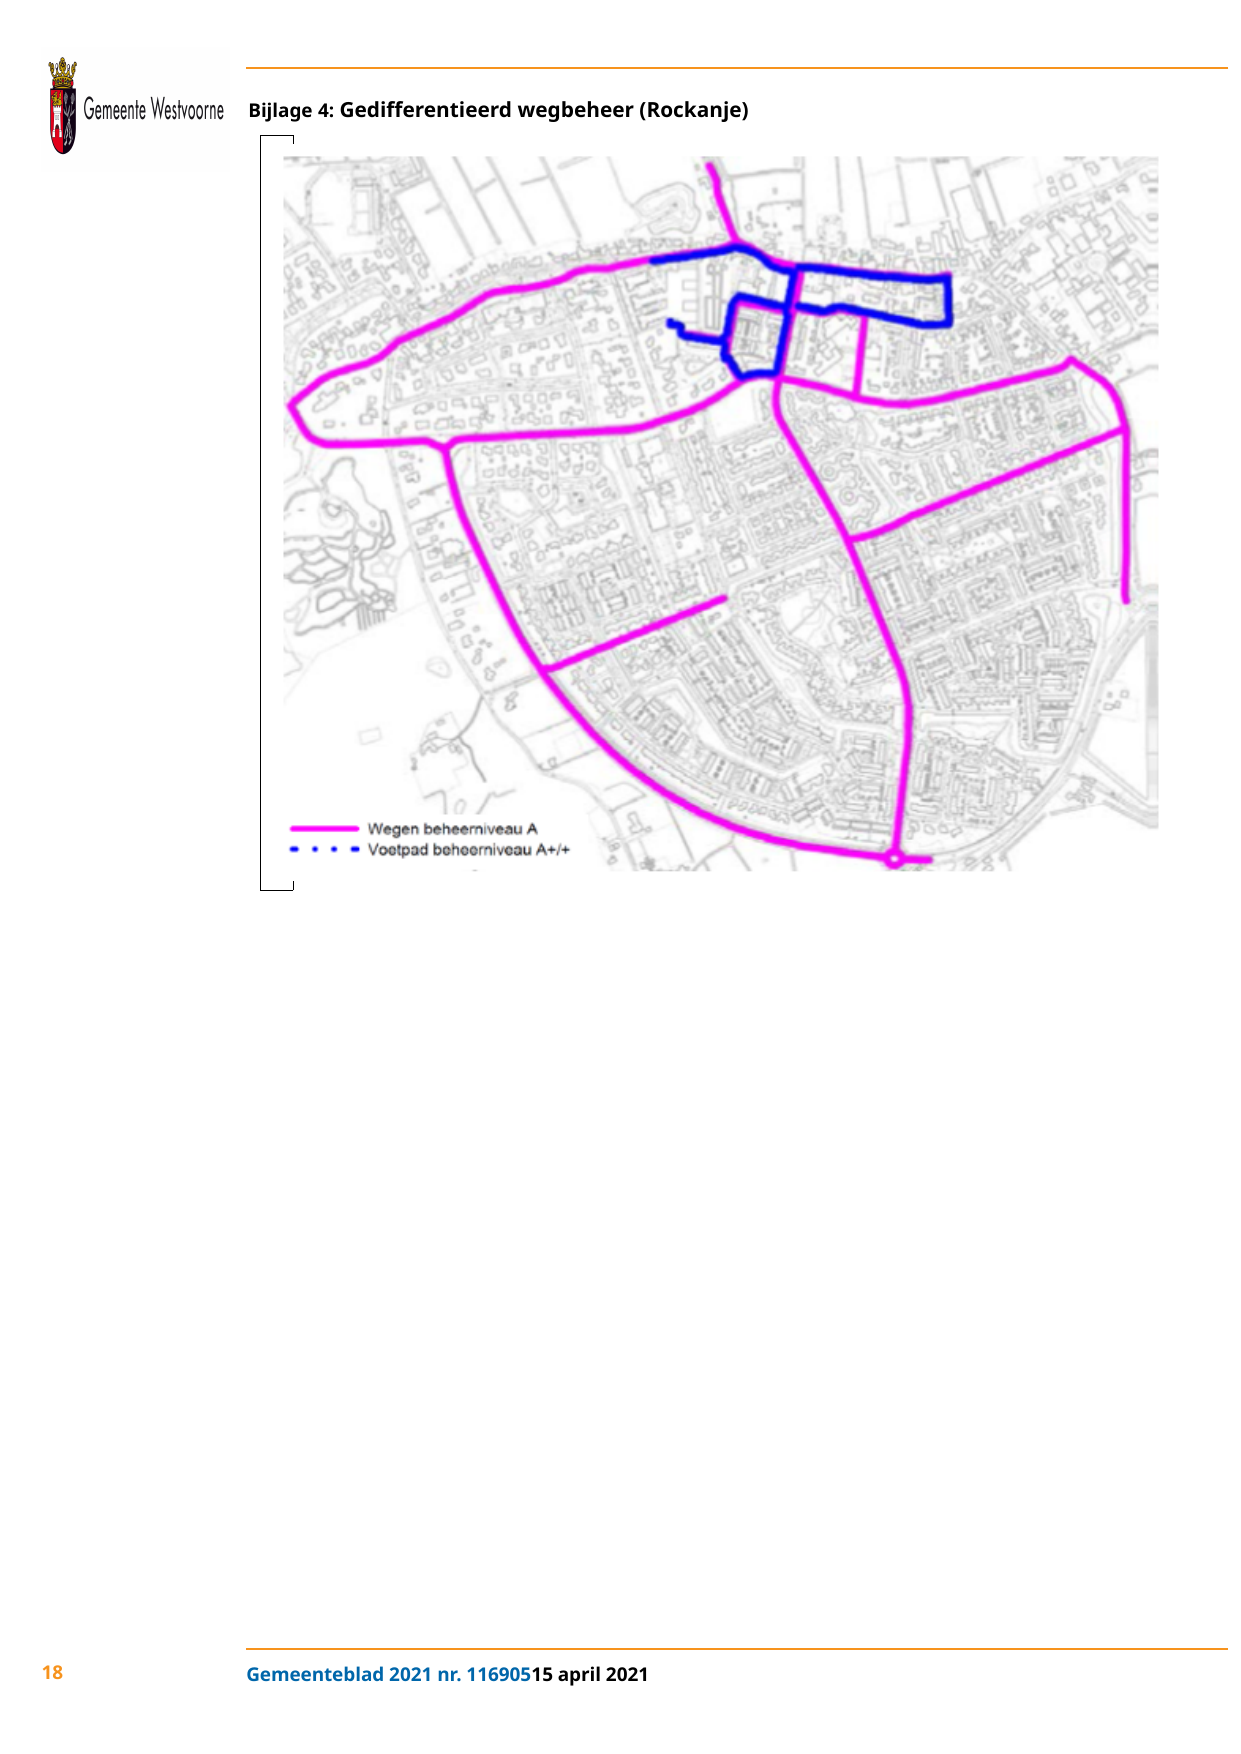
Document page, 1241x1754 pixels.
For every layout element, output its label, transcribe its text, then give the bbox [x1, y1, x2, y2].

text Bijlage 4: Gedifferentieerd wegbeheer (Rockanje) [248, 95, 1152, 123]
picture [41, 47, 231, 172]
picture [268, 144, 1173, 881]
